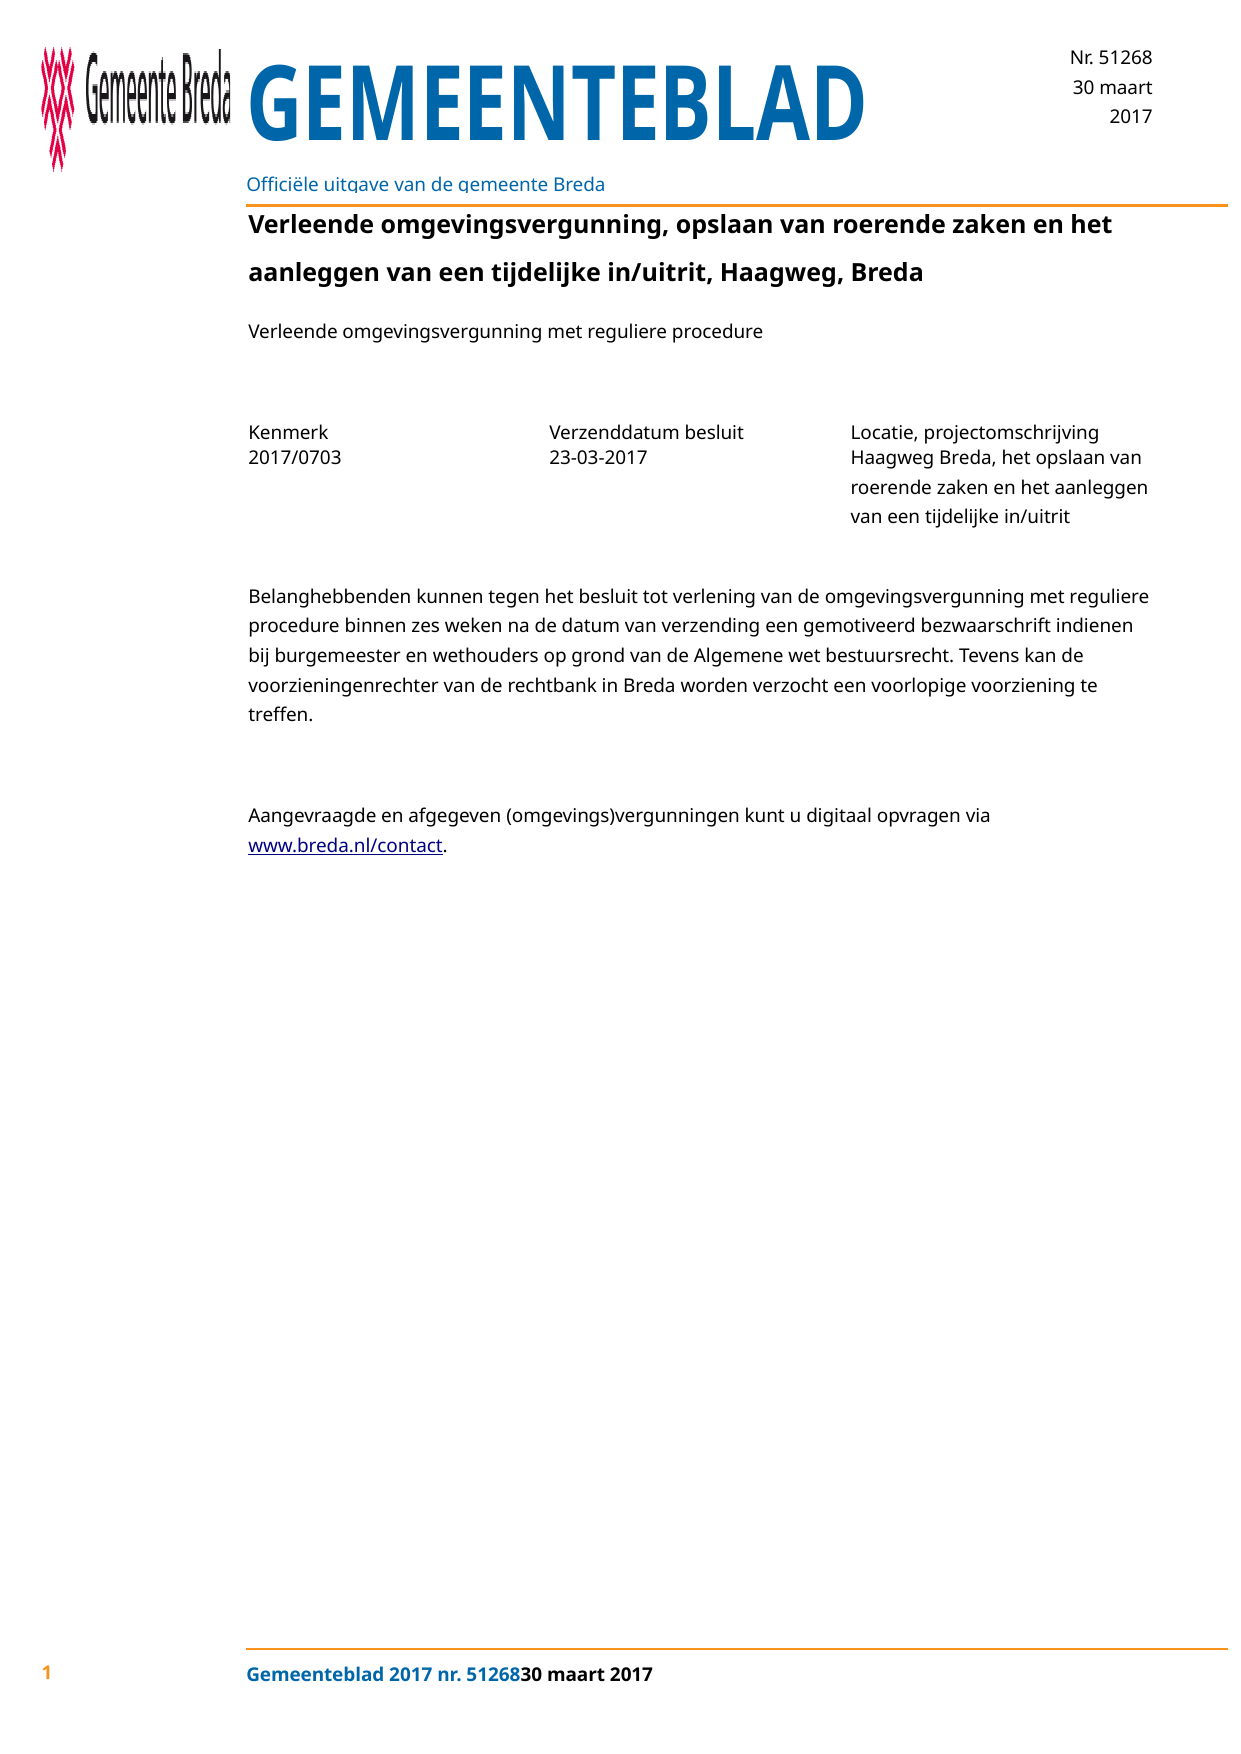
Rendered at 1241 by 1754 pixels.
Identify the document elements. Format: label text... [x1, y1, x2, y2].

table_header Locatie, projectomschrijving [850, 419, 1152, 444]
table_header Verzenddatum besluit [549, 419, 850, 444]
table_header Kenmerk [248, 419, 549, 444]
text Aangevraagde en afgegeven (omgevings)vergunningen kunt u digitaal opvragen via www.breda.nl/contact. [248, 802, 1152, 858]
text Verleende omgevingsvergunning met reguliere procedure [248, 318, 1152, 344]
picture [41, 47, 231, 172]
table_cell Haagweg Breda, het opslaan van roerende zaken en het aanleggen van een tijdelijke in/uitrit [850, 445, 1152, 529]
table_cell 23-03-2017 [549, 445, 850, 529]
text Belanghebbenden kunnen tegen het besluit tot verlening van de omgevingsvergunning met reguliere procedure binnen zes weken na de datum van verzending een gemotiveerd bezwaarschrift indienen bij burgemeester en wethouders op grond van de Algemene wet bestuursrecht. Tevens kan de voorzieningenrechter van de rechtbank in Breda worden verzocht een voorlopige voorziening te treffen. [248, 583, 1152, 727]
text Verleende omgevingsvergunning, opslaan van roerende zaken en het aanleggen van een tijdelijke in/uitrit, Haagweg, Breda [248, 207, 1152, 288]
table_cell 2017/0703 [248, 445, 549, 529]
